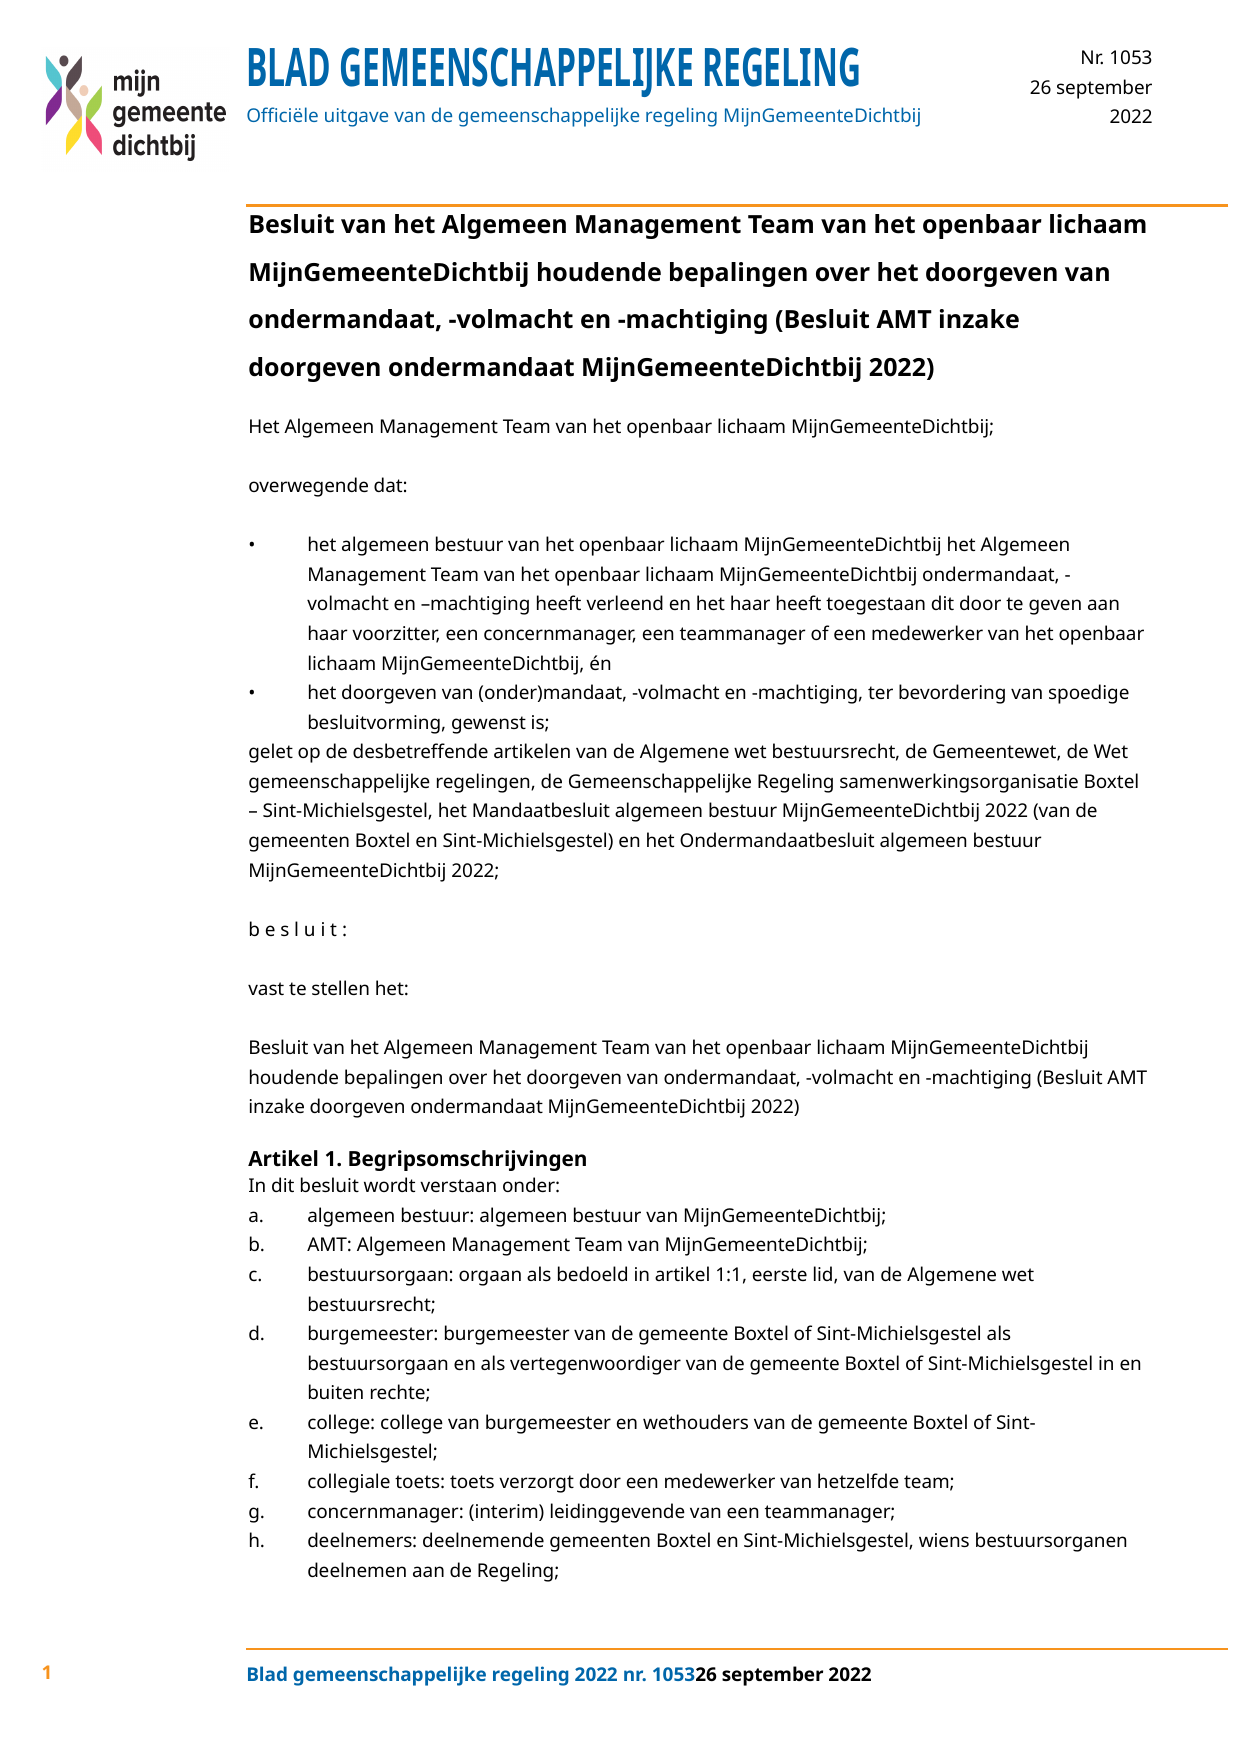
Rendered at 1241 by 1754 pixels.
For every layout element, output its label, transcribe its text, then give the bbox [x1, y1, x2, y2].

text Het Algemeen Management Team van het openbaar lichaam MijnGemeenteDichtbij; [248, 413, 1152, 439]
text gelet op de desbetreffende artikelen van de Algemene wet bestuursrecht, de Gemeentewet, de Wet gemeenschappelijke regelingen, de Gemeenschappelijke Regeling samenwerkingsorganisatie Boxtel – Sint-Michielsgestel, het Mandaatbesluit algemeen bestuur MijnGemeenteDichtbij 2022 (van de gemeenten Boxtel en Sint-Michielsgestel) en het Ondermandaatbesluit algemeen bestuur MijnGemeenteDichtbij 2022; [248, 738, 1152, 883]
list het algemeen bestuur van het openbaar lichaam MijnGemeenteDichtbij het Algemeen Management Team van het openbaar lichaam MijnGemeenteDichtbij ondermandaat, -volmacht en –machtiging heeft verleend en het haar heeft toegestaan dit door te geven aan haar voorzitter, een concernmanager, een teammanager of een medewerker van het openbaar lichaam MijnGemeenteDichtbij, én [248, 531, 1152, 676]
list algemeen bestuur: algemeen bestuur van MijnGemeenteDichtbij; [248, 1202, 1152, 1228]
text Artikel 1. Begripsomschrijvingen [248, 1144, 1152, 1172]
picture [41, 47, 231, 172]
text overwegende dat: [248, 472, 1152, 498]
list burgemeester: burgemeester van de gemeente Boxtel of Sint-Michielsgestel als bestuursorgaan en als vertegenwoordiger van de gemeente Boxtel of Sint-Michielsgestel in en buiten rechte; [248, 1320, 1152, 1405]
list concernmanager: (interim) leidinggevende van een teammanager; [248, 1498, 1152, 1523]
list college: college van burgemeester en wethouders van de gemeente Boxtel of Sint-Michielsgestel; [248, 1409, 1152, 1464]
text vast te stellen het: [248, 975, 1152, 1001]
list deelnemers: deelnemende gemeenten Boxtel en Sint-Michielsgestel, wiens bestuursorganen deelnemen aan de Regeling; [248, 1527, 1152, 1583]
list bestuursorgaan: orgaan als bedoeld in artikel 1:1, eerste lid, van de Algemene wet bestuursrecht; [248, 1261, 1152, 1316]
text b e s l u i t : [248, 916, 1152, 942]
text Besluit van het Algemeen Management Team van het openbaar lichaam MijnGemeenteDichtbij houdende bepalingen over het doorgeven van ondermandaat, -volmacht en -machtiging (Besluit AMT inzake doorgeven ondermandaat MijnGemeenteDichtbij 2022) [248, 1034, 1152, 1119]
text In dit besluit wordt verstaan onder: [248, 1172, 1152, 1198]
list collegiale toets: toets verzorgt door een medewerker van hetzelfde team; [248, 1468, 1152, 1494]
text Besluit van het Algemeen Management Team van het openbaar lichaam MijnGemeenteDichtbij houdende bepalingen over het doorgeven van ondermandaat, -volmacht en -machtiging (Besluit AMT inzake doorgeven ondermandaat MijnGemeenteDichtbij 2022) [248, 207, 1152, 384]
list AMT: Algemeen Management Team van MijnGemeenteDichtbij; [248, 1232, 1152, 1257]
list het doorgeven van (onder)mandaat, -volmacht en -machtiging, ter bevordering van spoedige besluitvorming, gewenst is; [248, 679, 1152, 735]
